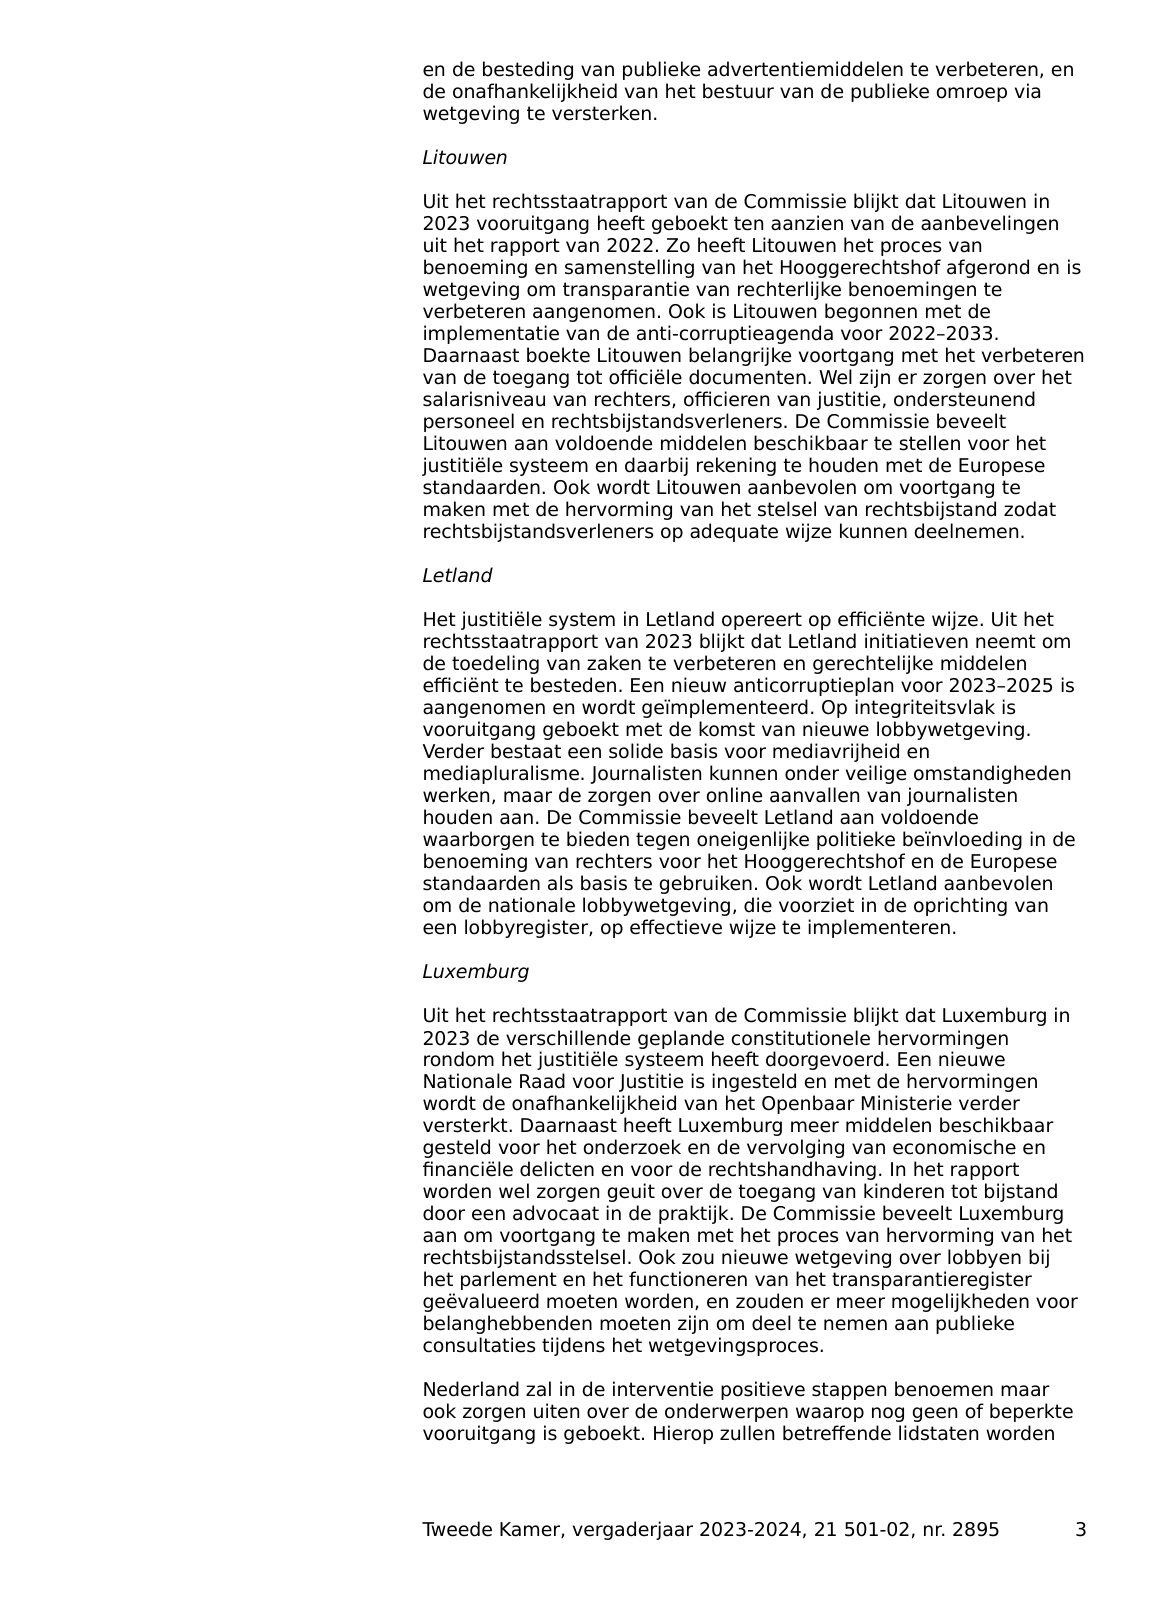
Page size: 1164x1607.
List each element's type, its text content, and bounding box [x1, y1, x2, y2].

text Uit het rechtsstaatrapport van de Commissie blijkt dat Luxemburg in 2023 de verschillende geplande constitutionele hervormingen rondom het justitiële systeem heeft doorgevoerd. Een nieuwe Nationale Raad voor Justitie is ingesteld en met de hervormingen wordt de onafhankelijkheid van het Openbaar Ministerie verder versterkt. Daarnaast heeft Luxemburg meer middelen beschikbaar gesteld voor het onderzoek en de vervolging van economische en financiële delicten en voor de rechtshandhaving. In het rapport worden wel zorgen geuit over de toegang van kinderen tot bijstand door een advocaat in de praktijk. De Commissie beveelt Luxemburg aan om voortgang te maken met het proces van hervorming van het rechtsbijstandsstelsel. Ook zou nieuwe wetgeving over lobbyen bij het parlement en het functioneren van het transparantieregister geëvalueerd moeten worden, en zouden er meer mogelijkheden voor belanghebbenden moeten zijn om deel te nemen aan publieke consultaties tijdens het wetgevingsproces. [422, 1005, 1087, 1357]
subtitle Luxemburg [422, 961, 1087, 983]
text en de besteding van publieke advertentiemiddelen te verbeteren, en de onafhankelijkheid van het bestuur van de publieke omroep via wetgeving te versterken. [422, 59, 1087, 125]
text Uit het rechtsstaatrapport van de Commissie blijkt dat Litouwen in 2023 vooruitgang heeft geboekt ten aanzien van de aanbevelingen uit het rapport van 2022. Zo heeft Litouwen het proces van benoeming en samenstelling van het Hooggerechtshof afgerond en is wetgeving om transparantie van rechterlijke benoemingen te verbeteren aangenomen. Ook is Litouwen begonnen met de implementatie van de anti-corruptieagenda voor 2022–2033. Daarnaast boekte Litouwen belangrijke voortgang met het verbeteren van de toegang tot officiële documenten. Wel zijn er zorgen over het salarisniveau van rechters, officieren van justitie, ondersteunend personeel en rechtsbijstandsverleners. De Commissie beveelt Litouwen aan voldoende middelen beschikbaar te stellen voor het justitiële systeem en daarbij rekening te houden met de Europese standaarden. Ook wordt Litouwen aanbevolen om voortgang te maken met de hervorming van het stelsel van rechtsbijstand zodat rechtsbijstandsverleners op adequate wijze kunnen deelnemen. [422, 191, 1087, 543]
text Het justitiële system in Letland opereert op efficiënte wijze. Uit het rechtsstaatrapport van 2023 blijkt dat Letland initiatieven neemt om de toedeling van zaken te verbeteren en gerechtelijke middelen efficiënt te besteden. Een nieuw anticorruptieplan voor 2023–2025 is aangenomen en wordt geïmplementeerd. Op integriteitsvlak is vooruitgang geboekt met de komst van nieuwe lobbywetgeving. Verder bestaat een solide basis voor mediavrijheid en mediapluralisme. Journalisten kunnen onder veilige omstandigheden werken, maar de zorgen over online aanvallen van journalisten houden aan. De Commissie beveelt Letland aan voldoende waarborgen te bieden tegen oneigenlijke politieke beïnvloeding in de benoeming van rechters voor het Hooggerechtshof en de Europese standaarden als basis te gebruiken. Ook wordt Letland aanbevolen om de nationale lobbywetgeving, die voorziet in de oprichting van een lobbyregister, op effectieve wijze te implementeren. [422, 609, 1087, 939]
subtitle Letland [422, 565, 1087, 587]
subtitle Litouwen [422, 147, 1087, 169]
text Nederland zal in de interventie positieve stappen benoemen maar ook zorgen uiten over de onderwerpen waarop nog geen of beperkte vooruitgang is geboekt. Hierop zullen betreffende lidstaten worden [422, 1379, 1087, 1445]
